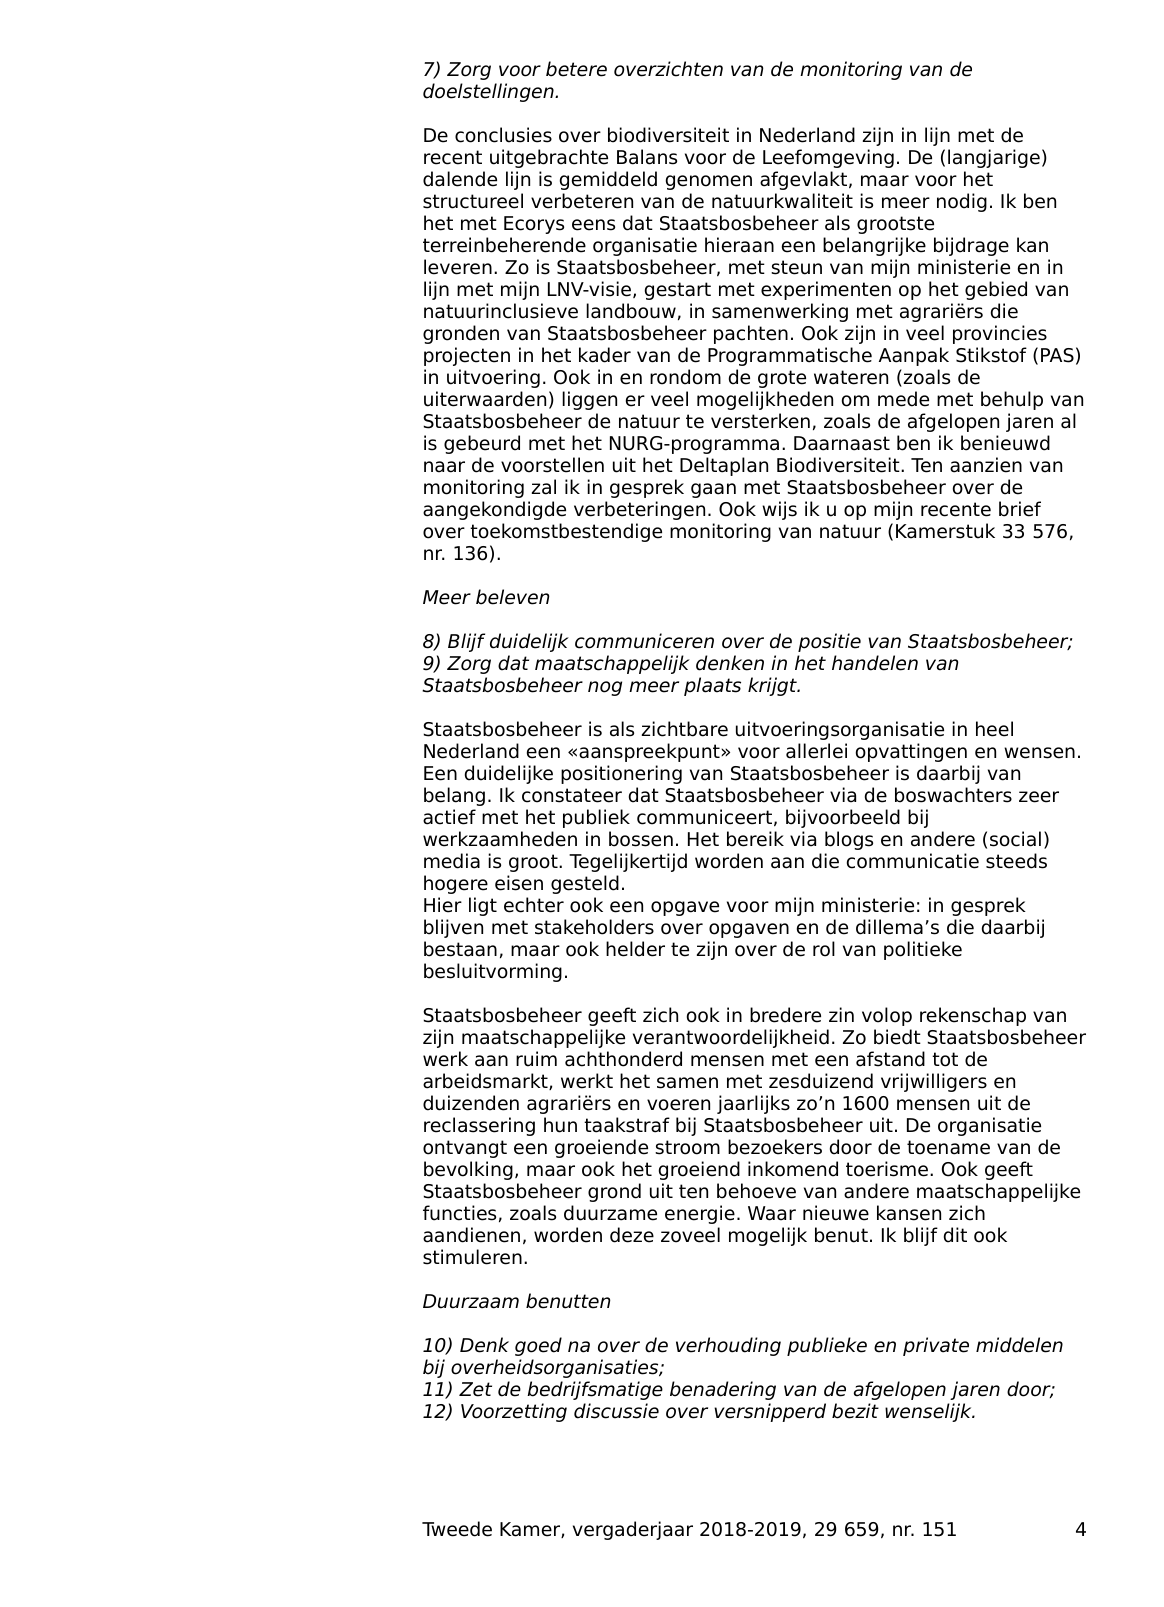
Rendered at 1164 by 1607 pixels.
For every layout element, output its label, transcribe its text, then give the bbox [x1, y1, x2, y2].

text 12) Voorzetting discussie over versnipperd bezit wenselijk. [422, 1401, 1087, 1423]
subtitle Meer beleven [422, 587, 1087, 609]
text Hier ligt echter ook een opgave voor mijn ministerie: in gesprek blijven met stakeholders over opgaven en de dillema’s die daarbij bestaan, maar ook helder te zijn over de rol van politieke besluitvorming. [422, 895, 1087, 983]
text 8) Blijf duidelijk communiceren over de positie van Staatsbosbeheer; [422, 631, 1087, 653]
text 10) Denk goed na over de verhouding publieke en private middelen bij overheidsorganisaties; [422, 1335, 1087, 1379]
text 9) Zorg dat maatschappelijk denken in het handelen van Staatsbosbeheer nog meer plaats krijgt. [422, 653, 1087, 697]
subtitle Duurzaam benutten [422, 1291, 1087, 1313]
text 11) Zet de bedrijfsmatige benadering van de afgelopen jaren door; [422, 1379, 1087, 1401]
text De conclusies over biodiversiteit in Nederland zijn in lijn met de recent uitgebrachte Balans voor de Leefomgeving. De (langjarige) dalende lijn is gemiddeld genomen afgevlakt, maar voor het structureel verbeteren van de natuurkwaliteit is meer nodig. Ik ben het met Ecorys eens dat Staatsbosbeheer als grootste terreinbeherende organisatie hieraan een belangrijke bijdrage kan leveren. Zo is Staatsbosbeheer, met steun van mijn ministerie en in lijn met mijn LNV-visie, gestart met experimenten op het gebied van natuurinclusieve landbouw, in samenwerking met agrariërs die gronden van Staatsbosbeheer pachten. Ook zijn in veel provincies projecten in het kader van de Programmatische Aanpak Stikstof (PAS) in uitvoering. Ook in en rondom de grote wateren (zoals de uiterwaarden) liggen er veel mogelijkheden om mede met behulp van Staatsbosbeheer de natuur te versterken, zoals de afgelopen jaren al is gebeurd met het NURG-programma. Daarnaast ben ik benieuwd naar de voorstellen uit het Deltaplan Biodiversiteit. Ten aanzien van monitoring zal ik in gesprek gaan met Staatsbosbeheer over de aangekondigde verbeteringen. Ook wijs ik u op mijn recente brief over toekomstbestendige monitoring van natuur (Kamerstuk 33 576, nr. 136). [422, 125, 1087, 565]
text 7) Zorg voor betere overzichten van de monitoring van de doelstellingen. [422, 59, 1087, 103]
text Staatsbosbeheer is als zichtbare uitvoeringsorganisatie in heel Nederland een «aanspreekpunt» voor allerlei opvattingen en wensen. Een duidelijke positionering van Staatsbosbeheer is daarbij van belang. Ik constateer dat Staatsbosbeheer via de boswachters zeer actief met het publiek communiceert, bijvoorbeeld bij werkzaamheden in bossen. Het bereik via blogs en andere (social) media is groot. Tegelijkertijd worden aan die communicatie steeds hogere eisen gesteld. [422, 719, 1087, 895]
text Staatsbosbeheer geeft zich ook in bredere zin volop rekenschap van zijn maatschappelijke verantwoordelijkheid. Zo biedt Staatsbosbeheer werk aan ruim achthonderd mensen met een afstand tot de arbeidsmarkt, werkt het samen met zesduizend vrijwilligers en duizenden agrariërs en voeren jaarlijks zo’n 1600 mensen uit de reclassering hun taakstraf bij Staatsbosbeheer uit. De organisatie ontvangt een groeiende stroom bezoekers door de toename van de bevolking, maar ook het groeiend inkomend toerisme. Ook geeft Staatsbosbeheer grond uit ten behoeve van andere maatschappelijke functies, zoals duurzame energie. Waar nieuwe kansen zich aandienen, worden deze zoveel mogelijk benut. Ik blijf dit ook stimuleren. [422, 1005, 1087, 1269]
